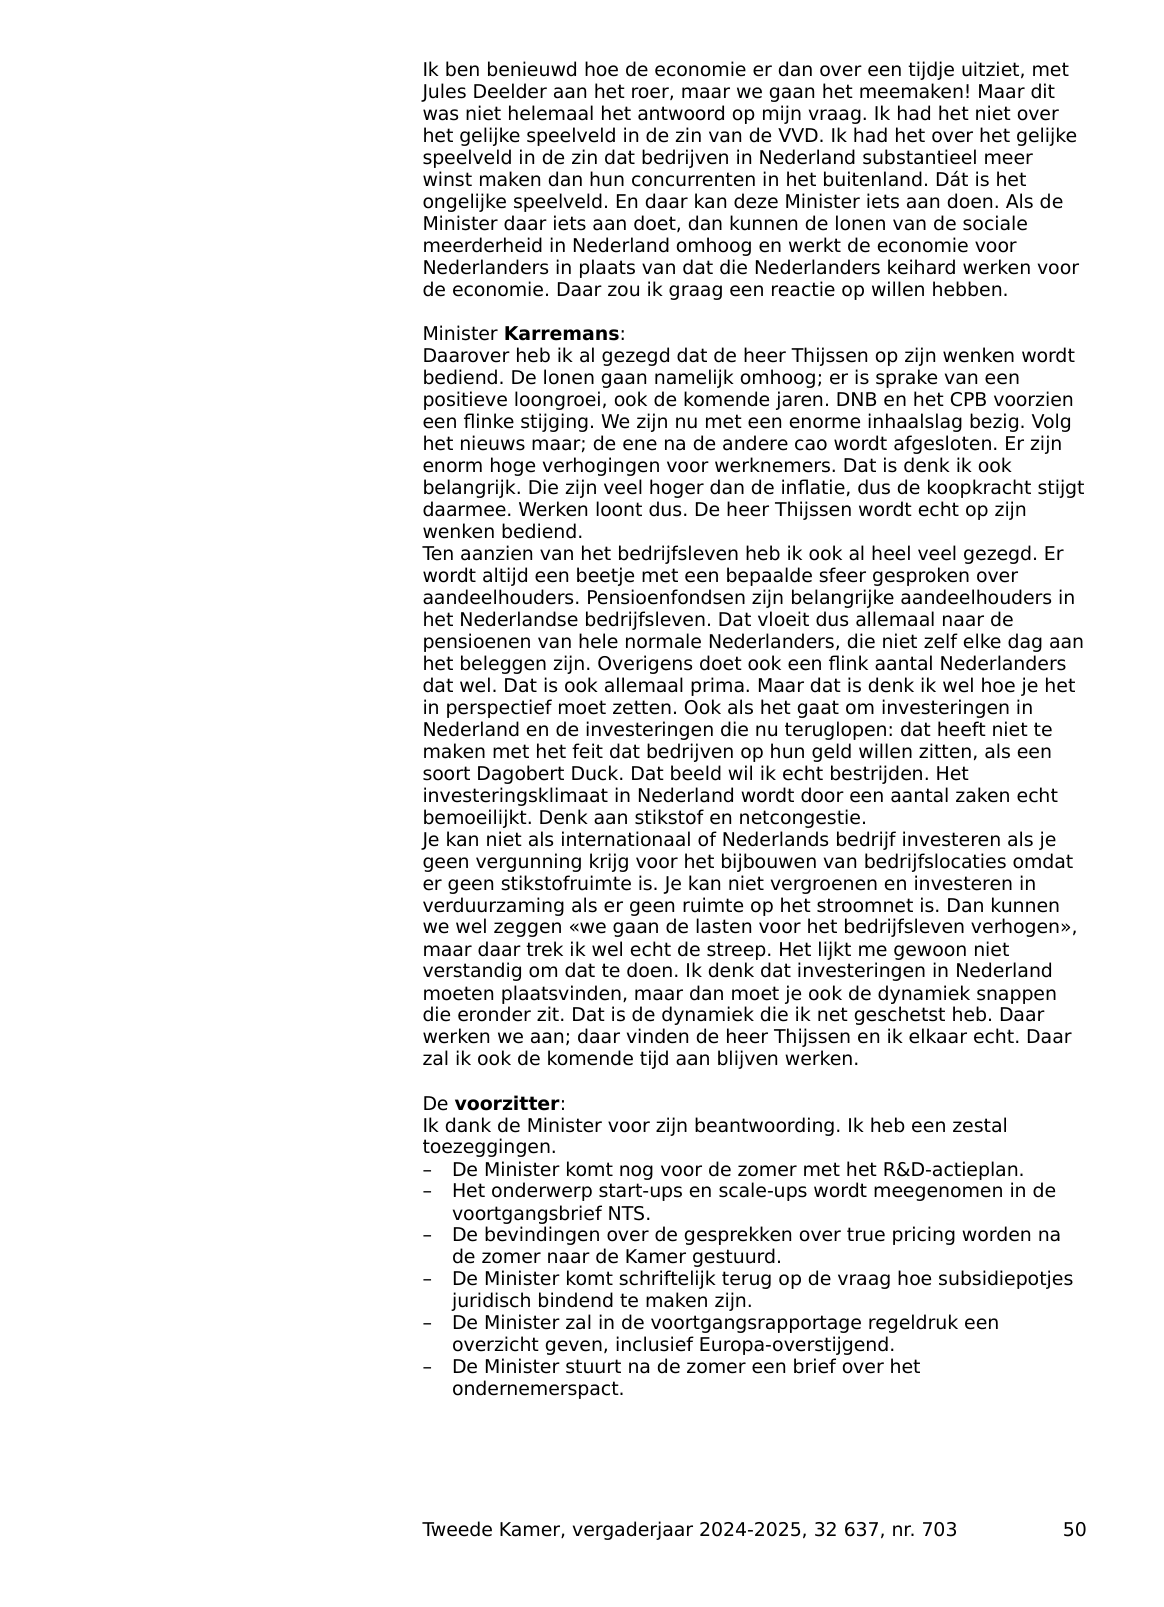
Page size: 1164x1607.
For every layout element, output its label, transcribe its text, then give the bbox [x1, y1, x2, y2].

text – De Minister stuurt na de zomer een brief over het ondernemerspact. [422, 1356, 1087, 1400]
text De voorzitter: [422, 1092, 1087, 1114]
text Ik ben benieuwd hoe de economie er dan over een tijdje uitziet, met Jules Deelder aan het roer, maar we gaan het meemaken! Maar dit was niet helemaal het antwoord op mijn vraag. Ik had het niet over het gelijke speelveld in de zin van de VVD. Ik had het over het gelijke speelveld in de zin dat bedrijven in Nederland substantieel meer winst maken dan hun concurrenten in het buitenland. Dát is het ongelijke speelveld. En daar kan deze Minister iets aan doen. Als de Minister daar iets aan doet, dan kunnen de lonen van de sociale meerderheid in Nederland omhoog en werkt de economie voor Nederlanders in plaats van dat die Nederlanders keihard werken voor de economie. Daar zou ik graag een reactie op willen hebben. [422, 59, 1087, 301]
text Minister Karremans: [422, 323, 1087, 345]
text – De Minister zal in de voortgangsrapportage regeldruk een overzicht geven, inclusief Europa-overstijgend. [422, 1312, 1087, 1356]
text Ik dank de Minister voor zijn beantwoording. Ik heb een zestal toezeggingen. [422, 1114, 1087, 1158]
text Ten aanzien van het bedrijfsleven heb ik ook al heel veel gezegd. Er wordt altijd een beetje met een bepaalde sfeer gesproken over aandeelhouders. Pensioenfondsen zijn belangrijke aandeelhouders in het Nederlandse bedrijfsleven. Dat vloeit dus allemaal naar de pensioenen van hele normale Nederlanders, die niet zelf elke dag aan het beleggen zijn. Overigens doet ook een flink aantal Nederlanders dat wel. Dat is ook allemaal prima. Maar dat is denk ik wel hoe je het in perspectief moet zetten. Ook als het gaat om investeringen in Nederland en de investeringen die nu teruglopen: dat heeft niet te maken met het feit dat bedrijven op hun geld willen zitten, als een soort Dagobert Duck. Dat beeld wil ik echt bestrijden. Het investeringsklimaat in Nederland wordt door een aantal zaken echt bemoeilijkt. Denk aan stikstof en netcongestie. [422, 543, 1087, 828]
text – Het onderwerp start-ups en scale-ups wordt meegenomen in de voortgangsbrief NTS. [422, 1180, 1087, 1224]
text Je kan niet als internationaal of Nederlands bedrijf investeren als je geen vergunning krijg voor het bijbouwen van bedrijfslocaties omdat er geen stikstofruimte is. Je kan niet vergroenen en investeren in verduurzaming als er geen ruimte op het stroomnet is. Dan kunnen we wel zeggen «we gaan de lasten voor het bedrijfsleven verhogen», maar daar trek ik wel echt de streep. Het lijkt me gewoon niet verstandig om dat te doen. Ik denk dat investeringen in Nederland moeten plaatsvinden, maar dan moet je ook de dynamiek snappen die eronder zit. Dat is de dynamiek die ik net geschetst heb. Daar werken we aan; daar vinden de heer Thijssen en ik elkaar echt. Daar zal ik ook de komende tijd aan blijven werken. [422, 828, 1087, 1070]
text – De Minister komt schriftelijk terug op de vraag hoe subsidiepotjes juridisch bindend te maken zijn. [422, 1268, 1087, 1312]
text – De Minister komt nog voor de zomer met het R&D-actieplan. [422, 1158, 1087, 1180]
text – De bevindingen over de gesprekken over true pricing worden na de zomer naar de Kamer gestuurd. [422, 1224, 1087, 1268]
text Daarover heb ik al gezegd dat de heer Thijssen op zijn wenken wordt bediend. De lonen gaan namelijk omhoog; er is sprake van een positieve loongroei, ook de komende jaren. DNB en het CPB voorzien een flinke stijging. We zijn nu met een enorme inhaalslag bezig. Volg het nieuws maar; de ene na de andere cao wordt afgesloten. Er zijn enorm hoge verhogingen voor werknemers. Dat is denk ik ook belangrijk. Die zijn veel hoger dan de inflatie, dus de koopkracht stijgt daarmee. Werken loont dus. De heer Thijssen wordt echt op zijn wenken bediend. [422, 345, 1087, 543]
